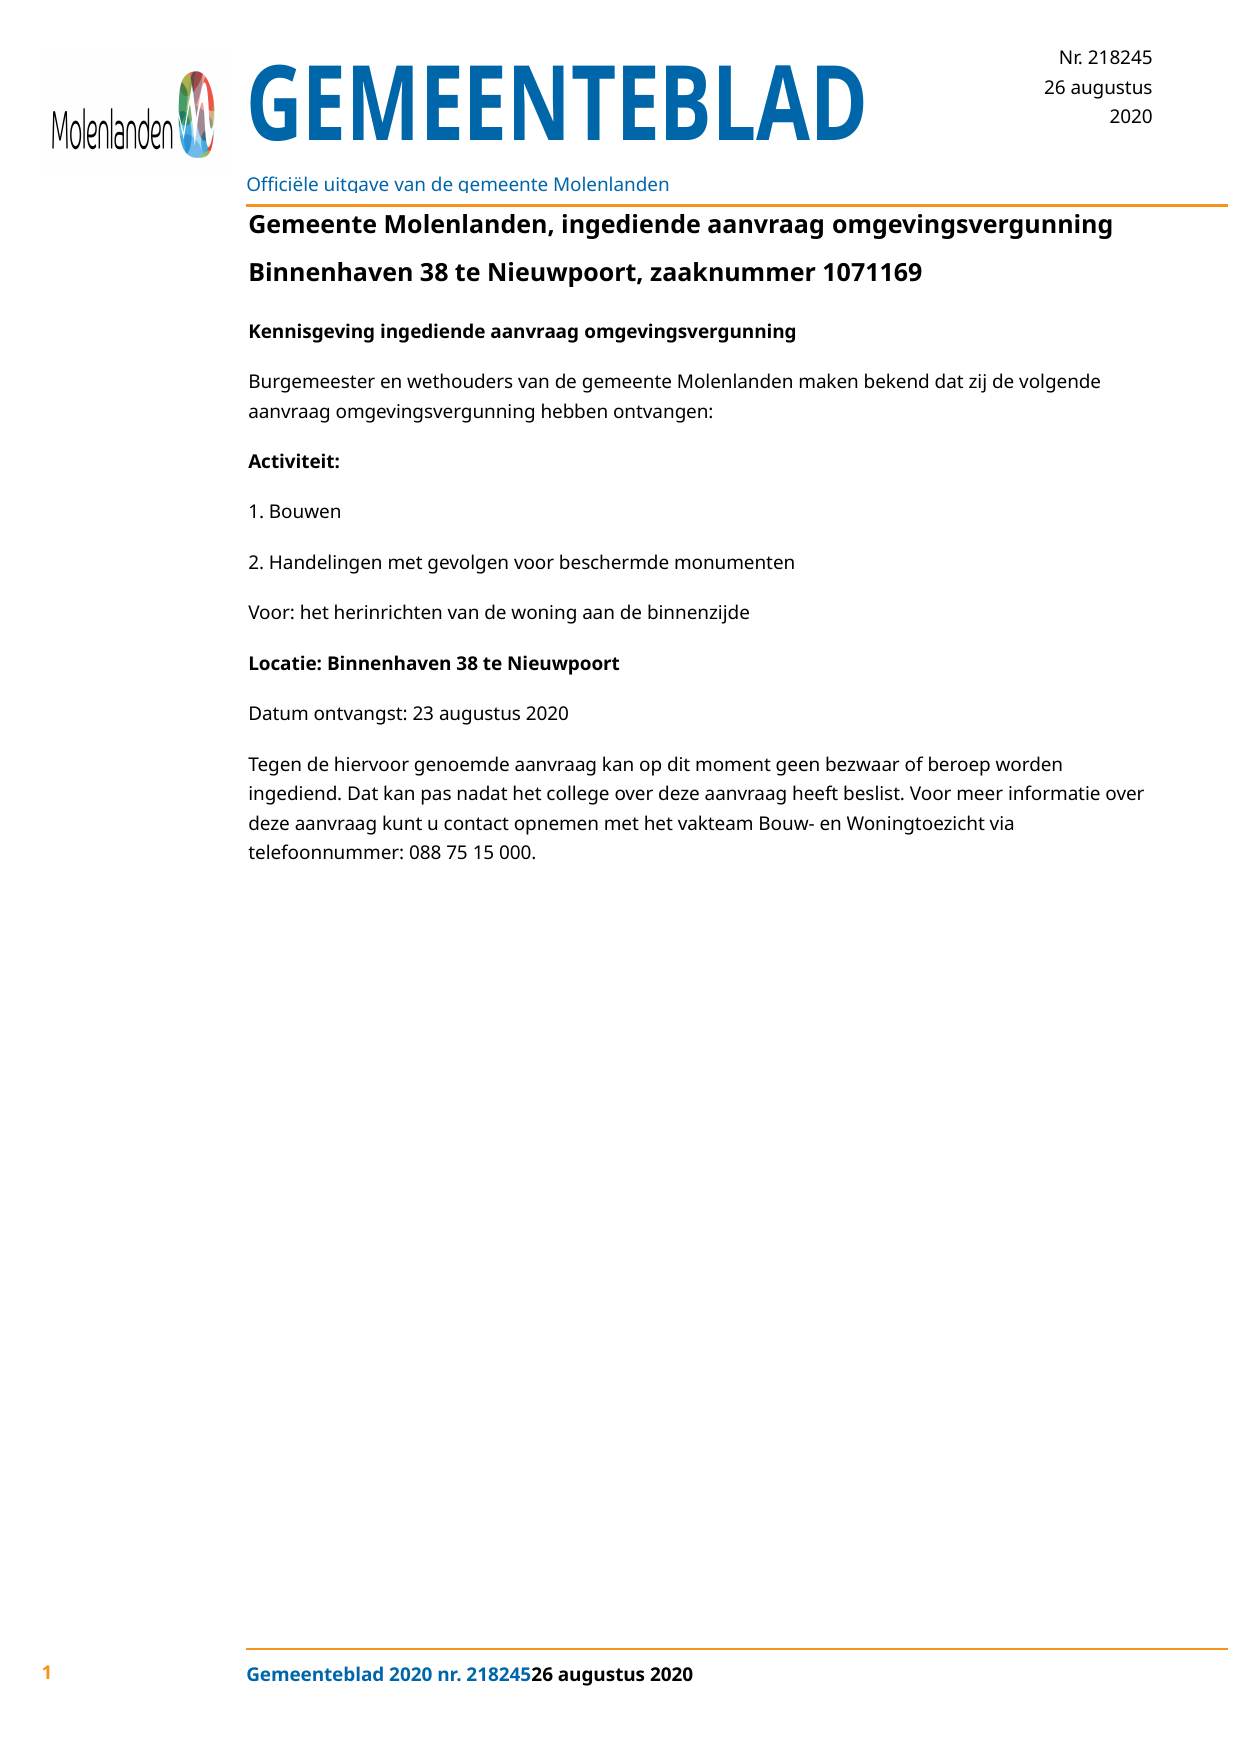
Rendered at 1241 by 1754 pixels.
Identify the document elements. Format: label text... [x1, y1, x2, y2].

text Gemeente Molenlanden, ingediende aanvraag omgevingsvergunning Binnenhaven 38 te Nieuwpoort, zaaknummer 1071169 [248, 207, 1152, 288]
text Tegen de hiervoor genoemde aanvraag kan op dit moment geen bezwaar of beroep worden ingediend. Dat kan pas nadat het college over deze aanvraag heeft beslist. Voor meer informatie over deze aanvraag kunt u contact opnemen met het vakteam Bouw- en Woningtoezicht via telefoonnummer: 088 75 15 000. [248, 751, 1152, 865]
text Voor: het herinrichten van de woning aan de binnenzijde [248, 599, 1152, 625]
text Datum ontvangst: 23 augustus 2020 [248, 700, 1152, 726]
text Kennisgeving ingediende aanvraag omgevingsvergunning [248, 318, 1152, 344]
picture [41, 47, 231, 172]
text 1. Bouwen [248, 499, 1152, 524]
text Locatie: Binnenhaven 38 te Nieuwpoort [248, 650, 1152, 676]
text Activiteit: [248, 448, 1152, 474]
text Burgemeester en wethouders van de gemeente Molenlanden maken bekend dat zij de volgende aanvraag omgevingsvergunning hebben ontvangen: [248, 368, 1152, 424]
text 2. Handelingen met gevolgen voor beschermde monumenten [248, 549, 1152, 575]
